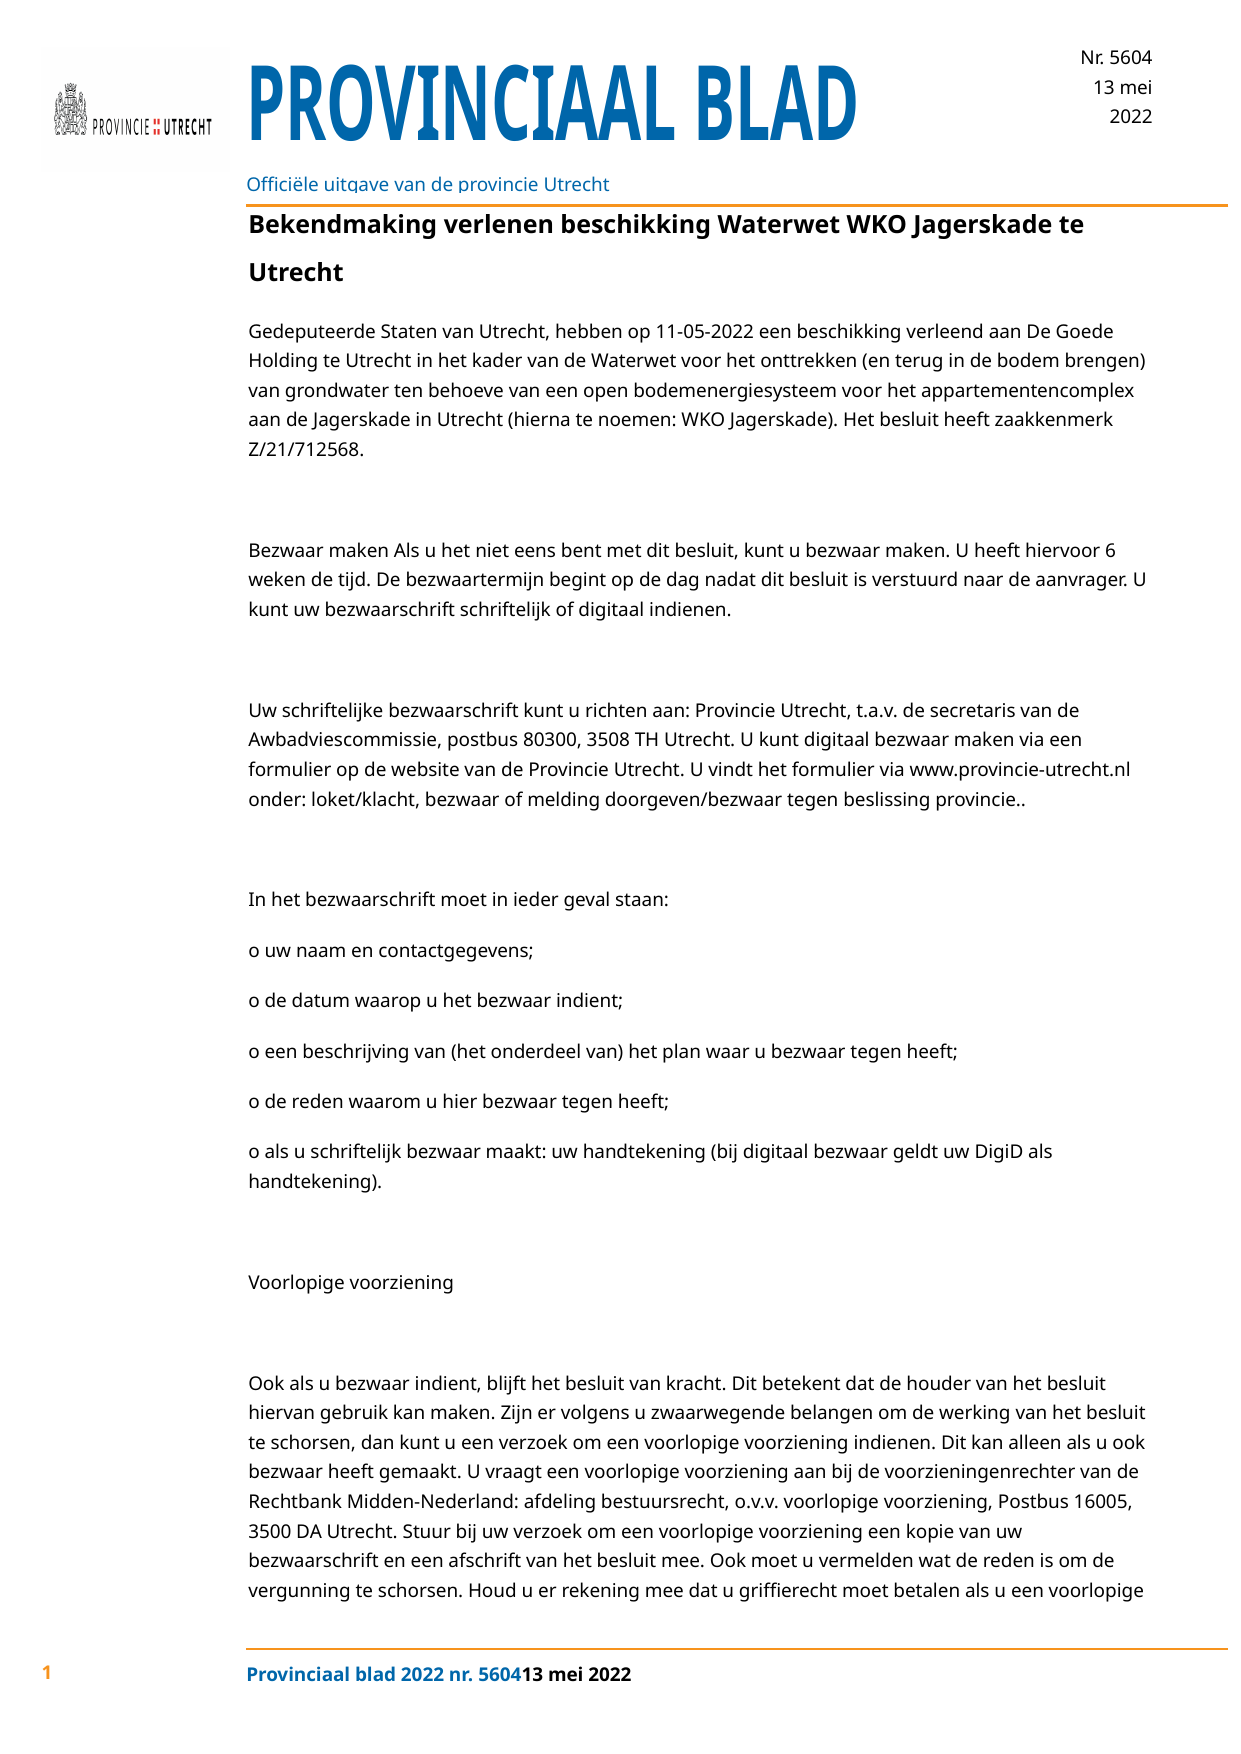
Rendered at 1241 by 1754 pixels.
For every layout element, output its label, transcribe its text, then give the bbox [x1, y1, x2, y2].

text Uw schriftelijke bezwaarschrift kunt u richten aan: Provincie Utrecht, t.a.v. de secretaris van de Awbadviescommissie, postbus 80300, 3508 TH Utrecht. U kunt digitaal bezwaar maken via een formulier op de website van de Provincie Utrecht. U vindt het formulier via www.provincie-utrecht.nl onder: loket/klacht, bezwaar of melding doorgeven/bezwaar tegen beslissing provincie.. [248, 697, 1152, 812]
text o uw naam en contactgegevens; [248, 937, 1152, 963]
text In het bezwaarschrift moet in ieder geval staan: [248, 887, 1152, 912]
text o als u schriftelijk bezwaar maakt: uw handtekening (bij digitaal bezwaar geldt uw DigiD als handtekening). [248, 1139, 1152, 1194]
text o de reden waarom u hier bezwaar tegen heeft; [248, 1088, 1152, 1114]
text Bezwaar maken Als u het niet eens bent met dit besluit, kunt u bezwaar maken. U heeft hiervoor 6 weken de tijd. De bezwaartermijn begint op de dag nadat dit besluit is verstuurd naar de aanvrager. U kunt uw bezwaarschrift schriftelijk of digitaal indienen. [248, 537, 1152, 622]
picture [41, 47, 231, 172]
text Gedeputeerde Staten van Utrecht, hebben op 11-05-2022 een beschikking verleend aan De Goede Holding te Utrecht in het kader van de Waterwet voor het onttrekken (en terug in de bodem brengen) van grondwater ten behoeve van een open bodemenergiesysteem voor het appartementencomplex aan de Jagerskade in Utrecht (hierna te noemen: WKO Jagerskade). Het besluit heeft zaakkenmerk Z/21/712568. [248, 318, 1152, 462]
text o een beschrijving van (het onderdeel van) het plan waar u bezwaar tegen heeft; [248, 1038, 1152, 1064]
text Ook als u bezwaar indient, blijft het besluit van kracht. Dit betekent dat de houder van het besluit hiervan gebruik kan maken. Zijn er volgens u zwaarwegende belangen om de werking van het besluit te schorsen, dan kunt u een verzoek om een voorlopige voorziening indienen. Dit kan alleen als u ook bezwaar heeft gemaakt. U vraagt een voorlopige voorziening aan bij de voorzieningenrechter van de Rechtbank Midden-Nederland: afdeling bestuursrecht, o.v.v. voorlopige voorziening, Postbus 16005, 3500 DA Utrecht. Stuur bij uw verzoek om een voorlopige voorziening een kopie van uw bezwaarschrift en een afschrift van het besluit mee. Ook moet u vermelden wat de reden is om de vergunning te schorsen. Houd u er rekening mee dat u griffierecht moet betalen als u een voorlopige [248, 1370, 1152, 1603]
text o de datum waarop u het bezwaar indient; [248, 987, 1152, 1013]
text Voorlopige voorziening [248, 1269, 1152, 1295]
text Bekendmaking verlenen beschikking Waterwet WKO Jagerskade te Utrecht [248, 207, 1152, 288]
